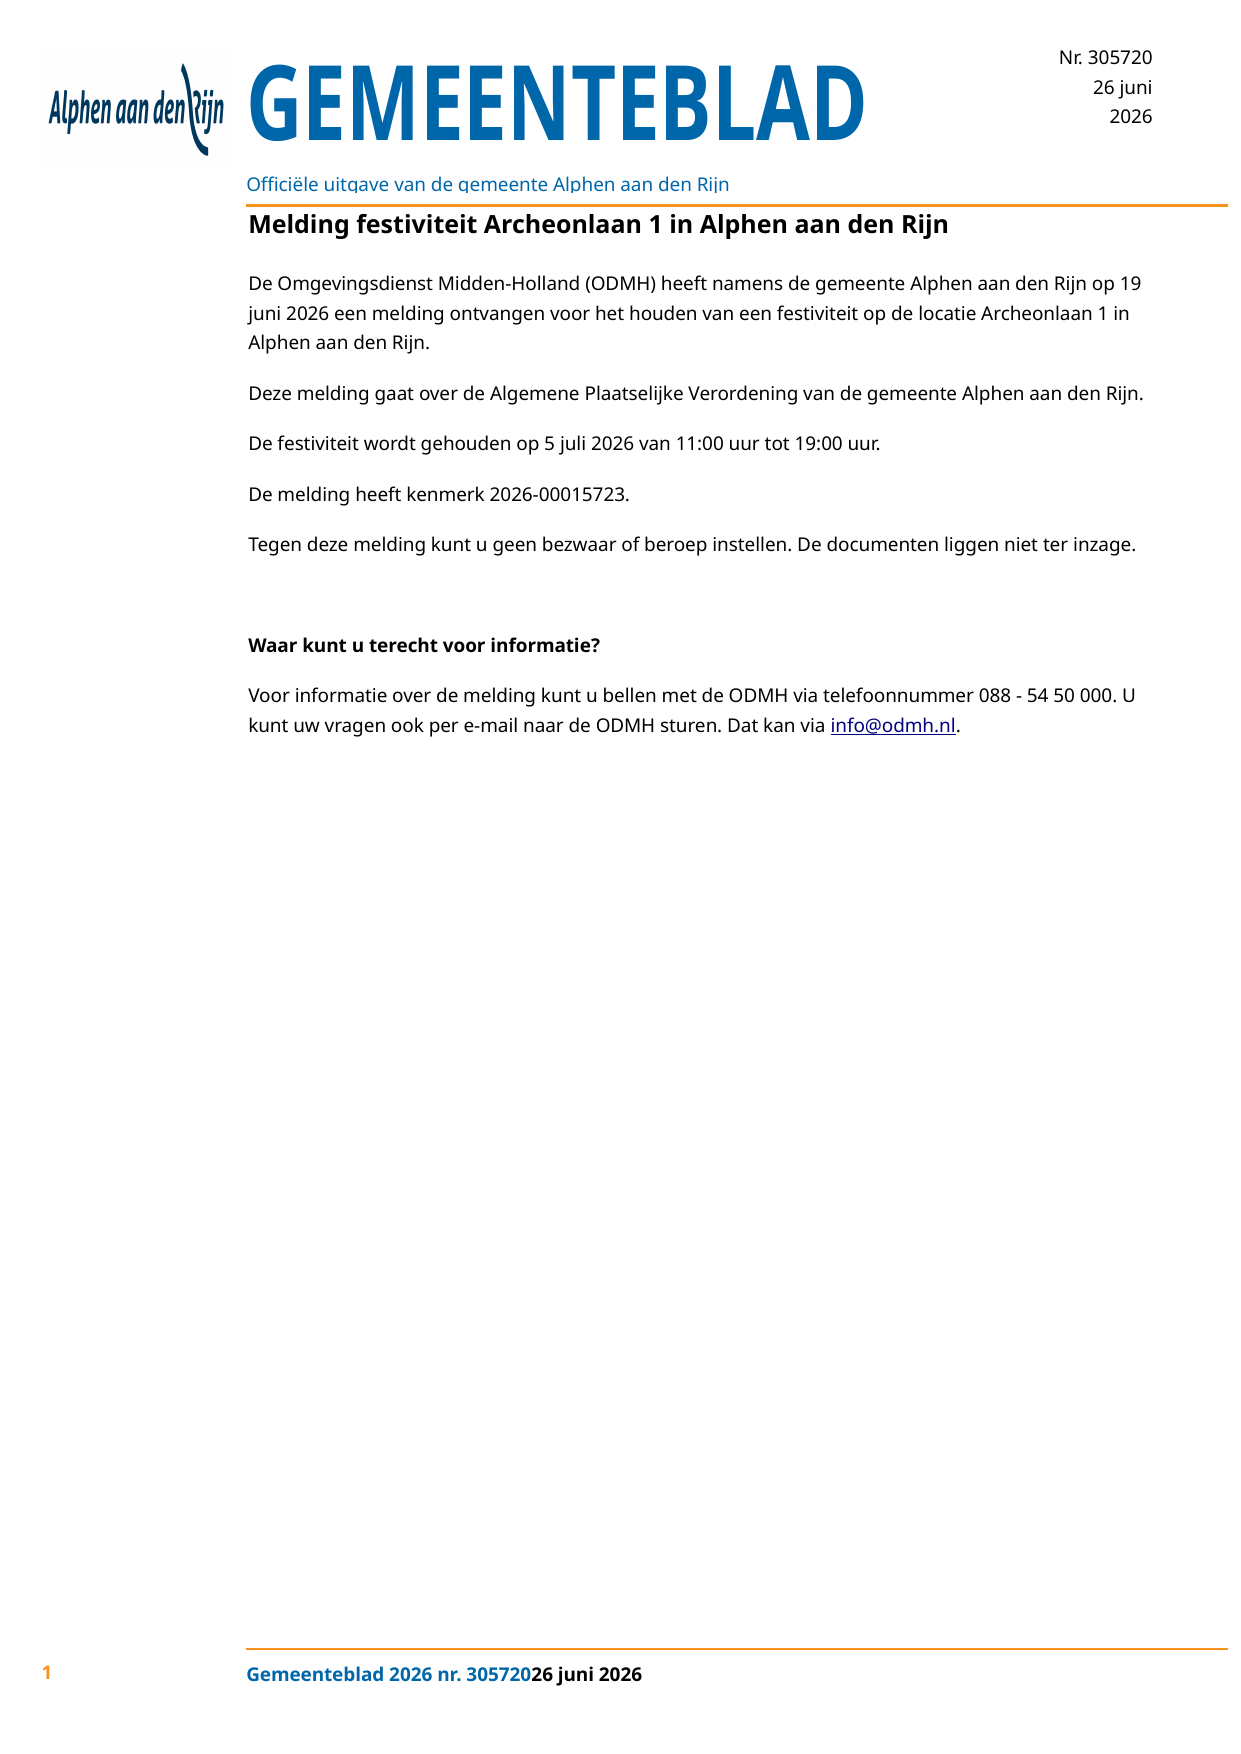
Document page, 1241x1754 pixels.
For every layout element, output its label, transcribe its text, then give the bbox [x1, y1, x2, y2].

text De melding heeft kenmerk 2026-00015723. [248, 481, 1152, 506]
text Deze melding gaat over de Algemene Plaatselijke Verordening van de gemeente Alphen aan den Rijn. [248, 380, 1152, 406]
text Tegen deze melding kunt u geen bezwaar of beroep instellen. De documenten liggen niet ter inzage. [248, 531, 1152, 557]
text Voor informatie over de melding kunt u bellen met de ODMH via telefoonnummer 088 - 54 50 000. U kunt uw vragen ook per e-mail naar de ODMH sturen. Dat kan via info@odmh.nl. [248, 682, 1152, 738]
picture [41, 47, 231, 172]
text Melding festiviteit Archeonlaan 1 in Alphen aan den Rijn [248, 207, 1152, 241]
text De Omgevingsdienst Midden-Holland (ODMH) heeft namens de gemeente Alphen aan den Rijn op 19 juni 2026 een melding ontvangen voor het houden van een festiviteit op de locatie Archeonlaan 1 in Alphen aan den Rijn. [248, 270, 1152, 355]
text De festiviteit wordt gehouden op 5 juli 2026 van 11:00 uur tot 19:00 uur. [248, 430, 1152, 456]
text Waar kunt u terecht voor informatie? [248, 632, 1152, 658]
